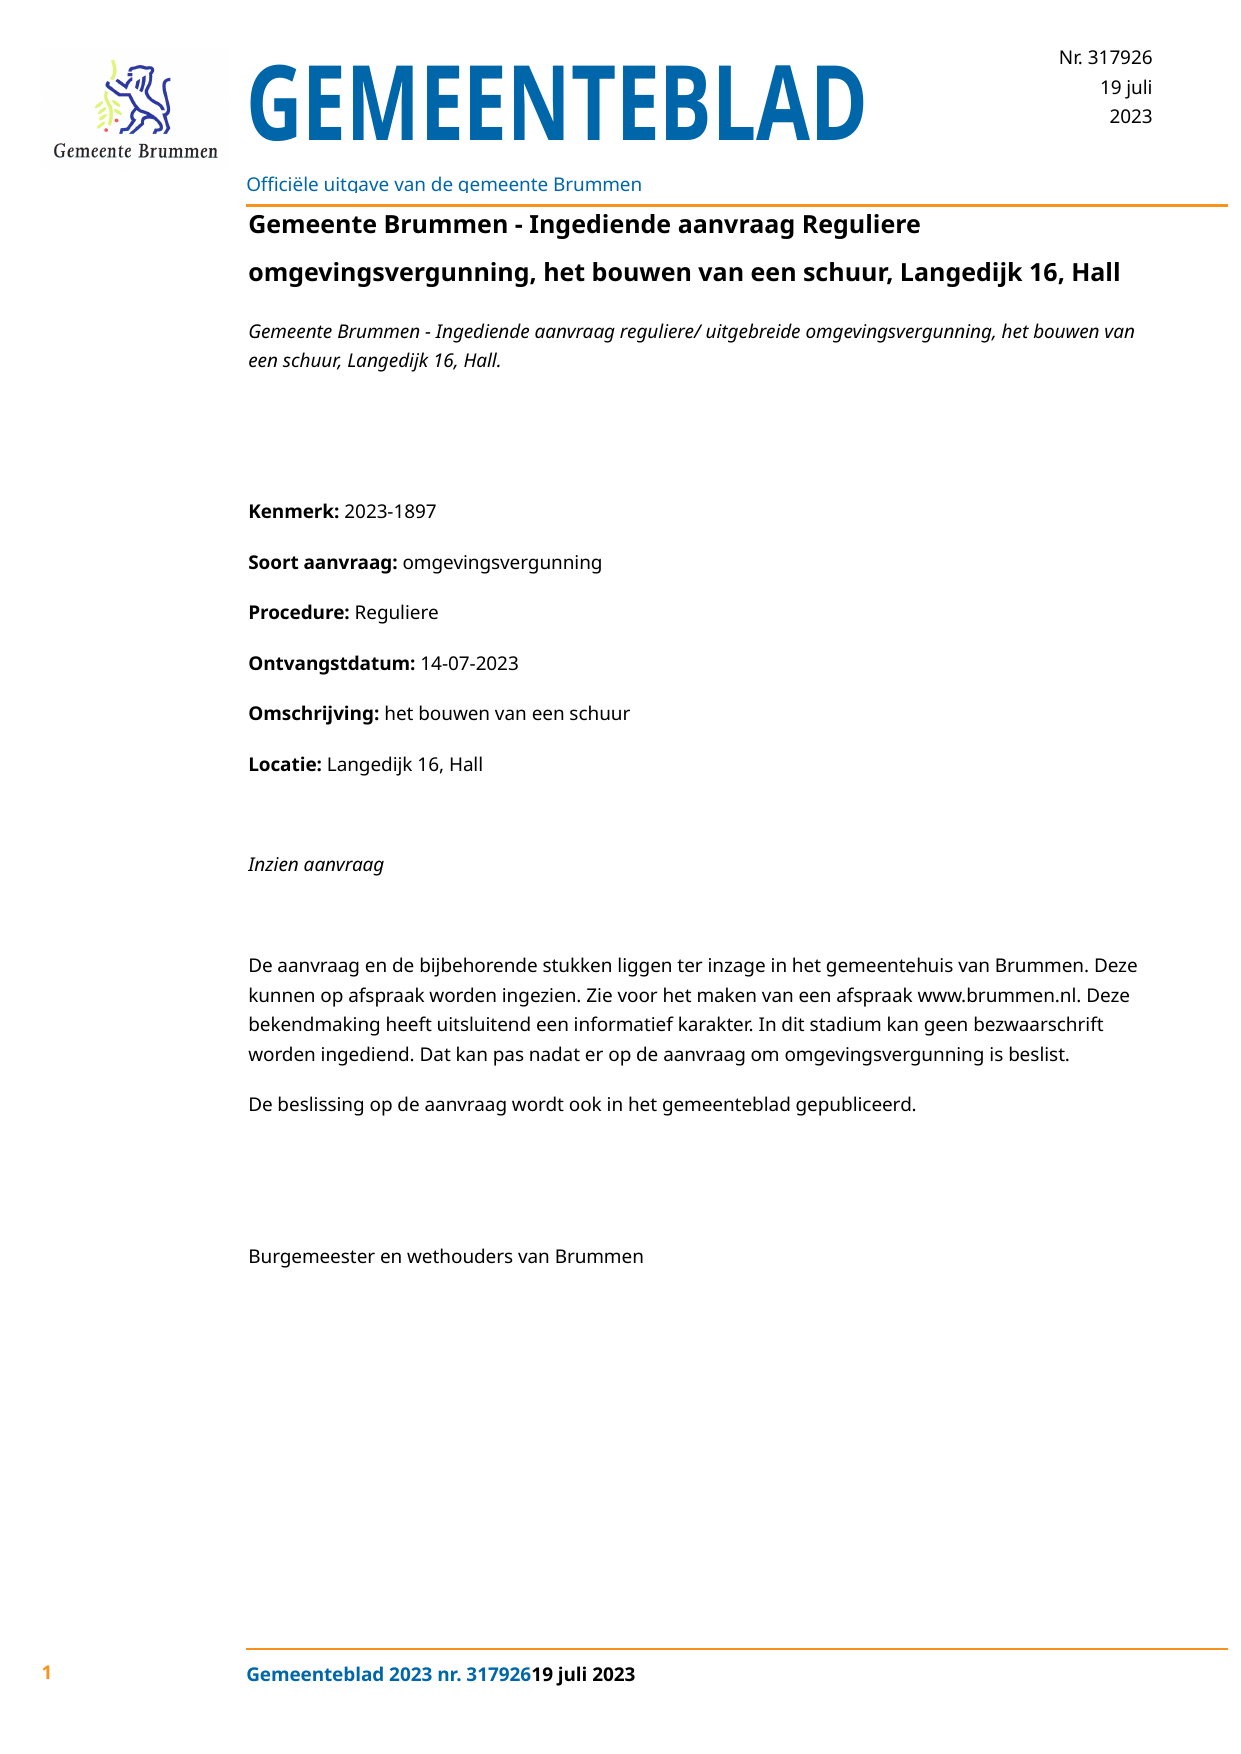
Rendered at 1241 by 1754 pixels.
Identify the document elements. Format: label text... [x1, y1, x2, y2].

text Kenmerk: 2023-1897 [248, 499, 1152, 524]
text Inzien aanvraag [248, 852, 1152, 877]
text Soort aanvraag: omgevingsvergunning [248, 549, 1152, 575]
picture [41, 47, 231, 172]
text Burgemeester en wethouders van Brummen [248, 1243, 1152, 1269]
text Omschrijving: het bouwen van een schuur [248, 700, 1152, 726]
text Gemeente Brummen - Ingediende aanvraag Reguliere omgevingsvergunning, het bouwen van een schuur, Langedijk 16, Hall [248, 207, 1152, 288]
text De beslissing op de aanvraag wordt ook in het gemeenteblad gepubliceerd. [248, 1092, 1152, 1117]
text Ontvangstdatum: 14-07-2023 [248, 650, 1152, 676]
text De aanvraag en de bijbehorende stukken liggen ter inzage in het gemeentehuis van Brummen. Deze kunnen op afspraak worden ingezien. Zie voor het maken van een afspraak www.brummen.nl. Deze bekendmaking heeft uitsluitend een informatief karakter. In dit stadium kan geen bezwaarschrift worden ingediend. Dat kan pas nadat er op de aanvraag om omgevingsvergunning is beslist. [248, 952, 1152, 1067]
text Locatie: Langedijk 16, Hall [248, 751, 1152, 777]
text Procedure: Reguliere [248, 599, 1152, 625]
text Gemeente Brummen - Ingediende aanvraag reguliere/ uitgebreide omgevingsvergunning, het bouwen van een schuur, Langedijk 16, Hall. [248, 318, 1152, 373]
